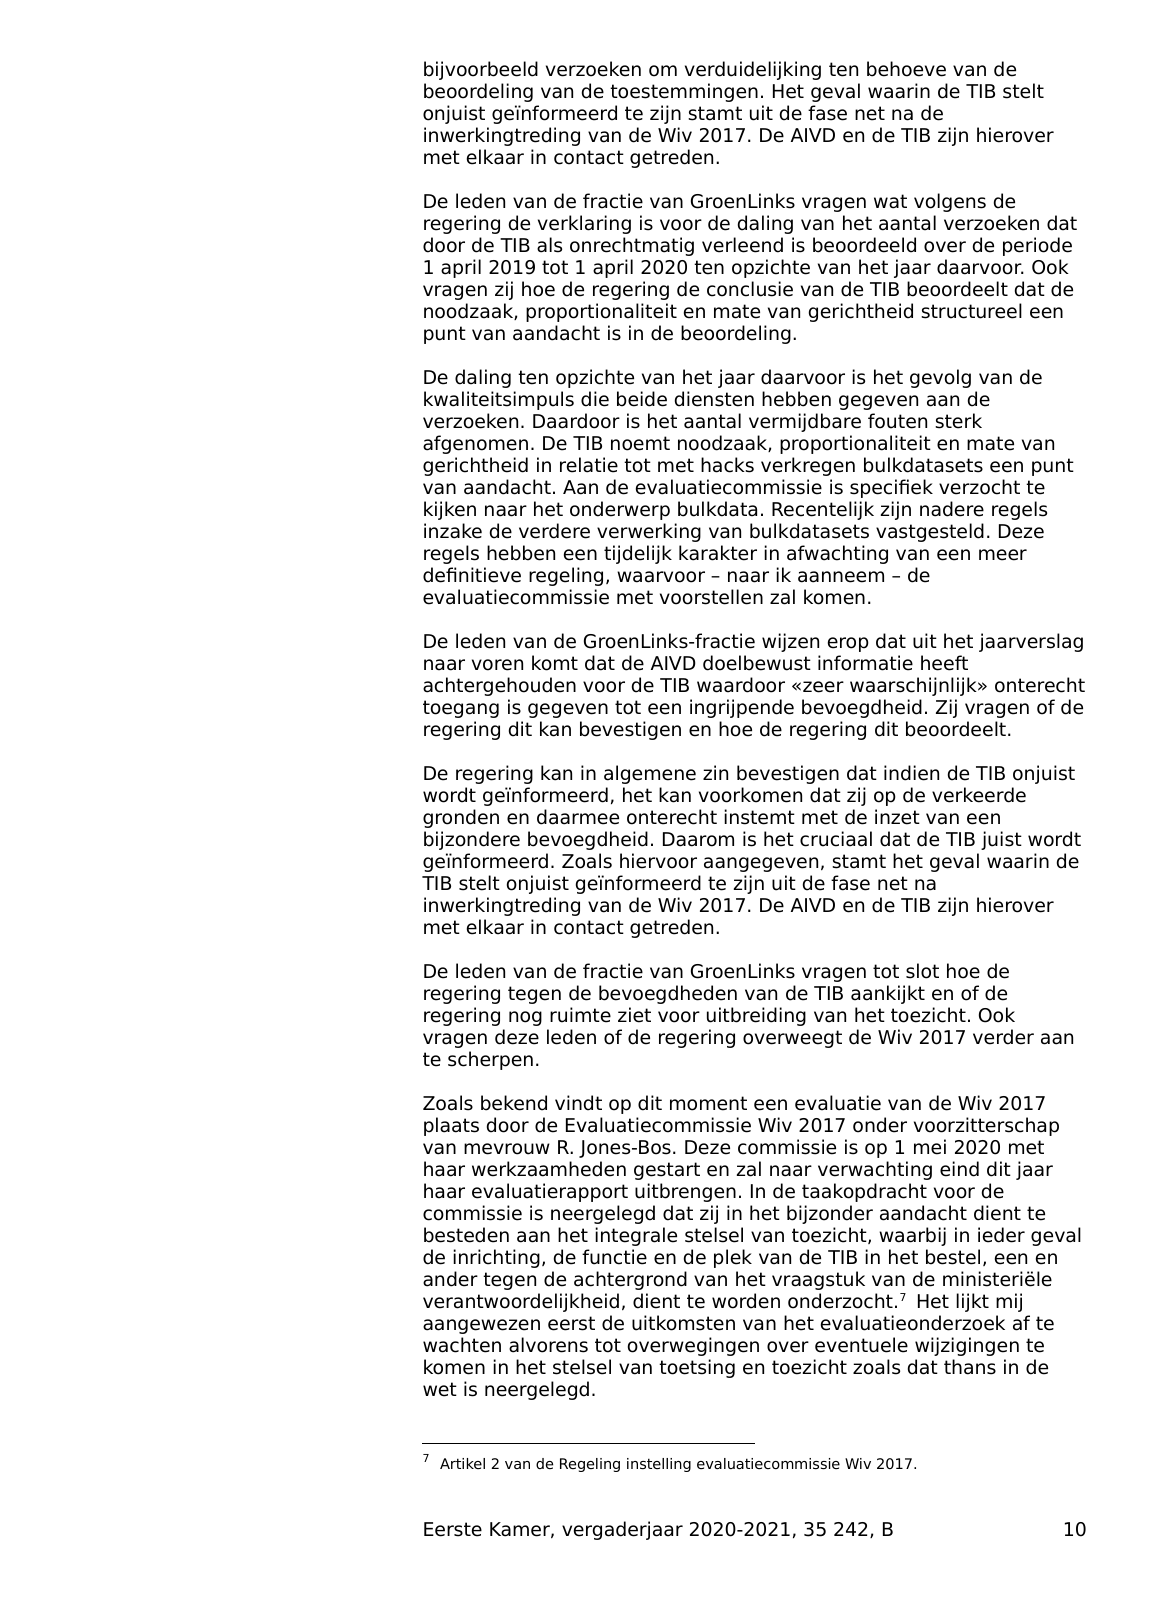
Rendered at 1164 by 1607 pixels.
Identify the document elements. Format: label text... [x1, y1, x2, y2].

text De regering kan in algemene zin bevestigen dat indien de TIB onjuist wordt geïnformeerd, het kan voorkomen dat zij op de verkeerde gronden en daarmee onterecht instemt met de inzet van een bijzondere bevoegdheid. Daarom is het cruciaal dat de TIB juist wordt geïnformeerd. Zoals hiervoor aangegeven, stamt het geval waarin de TIB stelt onjuist geïnformeerd te zijn uit de fase net na inwerkingtreding van de Wiv 2017. De AIVD en de TIB zijn hierover met elkaar in contact getreden. [422, 763, 1087, 939]
text bijvoorbeeld verzoeken om verduidelijking ten behoeve van de beoordeling van de toestemmingen. Het geval waarin de TIB stelt onjuist geïnformeerd te zijn stamt uit de fase net na de inwerkingtreding van de Wiv 2017. De AIVD en de TIB zijn hierover met elkaar in contact getreden. [422, 59, 1087, 169]
text Zoals bekend vindt op dit moment een evaluatie van de Wiv 2017 plaats door de Evaluatiecommissie Wiv 2017 onder voorzitterschap van mevrouw R. Jones-Bos. Deze commissie is op 1 mei 2020 met haar werkzaamheden gestart en zal naar verwachting eind dit jaar haar evaluatierapport uitbrengen. In de taakopdracht voor de commissie is neergelegd dat zij in het bijzonder aandacht dient te besteden aan het integrale stelsel van toezicht, waarbij in ieder geval de inrichting, de functie en de plek van de TIB in het bestel, een en ander tegen de achtergrond van het vraagstuk van de ministeriële verantwoordelijkheid, dient te worden onderzocht. Het lijkt mij aangewezen eerst de uitkomsten van het evaluatieonderzoek af te wachten alvorens tot overwegingen over eventuele wijzigingen te komen in het stelsel van toetsing en toezicht zoals dat thans in de wet is neergelegd. [422, 1093, 1087, 1401]
text De daling ten opzichte van het jaar daarvoor is het gevolg van de kwaliteitsimpuls die beide diensten hebben gegeven aan de verzoeken. Daardoor is het aantal vermijdbare fouten sterk afgenomen. De TIB noemt noodzaak, proportionaliteit en mate van gerichtheid in relatie tot met hacks verkregen bulkdatasets een punt van aandacht. Aan de evaluatiecommissie is specifiek verzocht te kijken naar het onderwerp bulkdata. Recentelijk zijn nadere regels inzake de verdere verwerking van bulkdatasets vastgesteld. Deze regels hebben een tijdelijk karakter in afwachting van een meer definitieve regeling, waarvoor – naar ik aanneem – de evaluatiecommissie met voorstellen zal komen. [422, 367, 1087, 609]
text De leden van de GroenLinks-fractie wijzen erop dat uit het jaarverslag naar voren komt dat de AIVD doelbewust informatie heeft achtergehouden voor de TIB waardoor «zeer waarschijnlijk» onterecht toegang is gegeven tot een ingrijpende bevoegdheid. Zij vragen of de regering dit kan bevestigen en hoe de regering dit beoordeelt. [422, 631, 1087, 741]
text Artikel 2 van de Regeling instelling evaluatiecommissie Wiv 2017. [422, 1452, 1087, 1474]
text De leden van de fractie van GroenLinks vragen wat volgens de regering de verklaring is voor de daling van het aantal verzoeken dat door de TIB als onrechtmatig verleend is beoordeeld over de periode 1 april 2019 tot 1 april 2020 ten opzichte van het jaar daarvoor. Ook vragen zij hoe de regering de conclusie van de TIB beoordeelt dat de noodzaak, proportionaliteit en mate van gerichtheid structureel een punt van aandacht is in de beoordeling. [422, 191, 1087, 345]
text De leden van de fractie van GroenLinks vragen tot slot hoe de regering tegen de bevoegdheden van de TIB aankijkt en of de regering nog ruimte ziet voor uitbreiding van het toezicht. Ook vragen deze leden of de regering overweegt de Wiv 2017 verder aan te scherpen. [422, 961, 1087, 1071]
